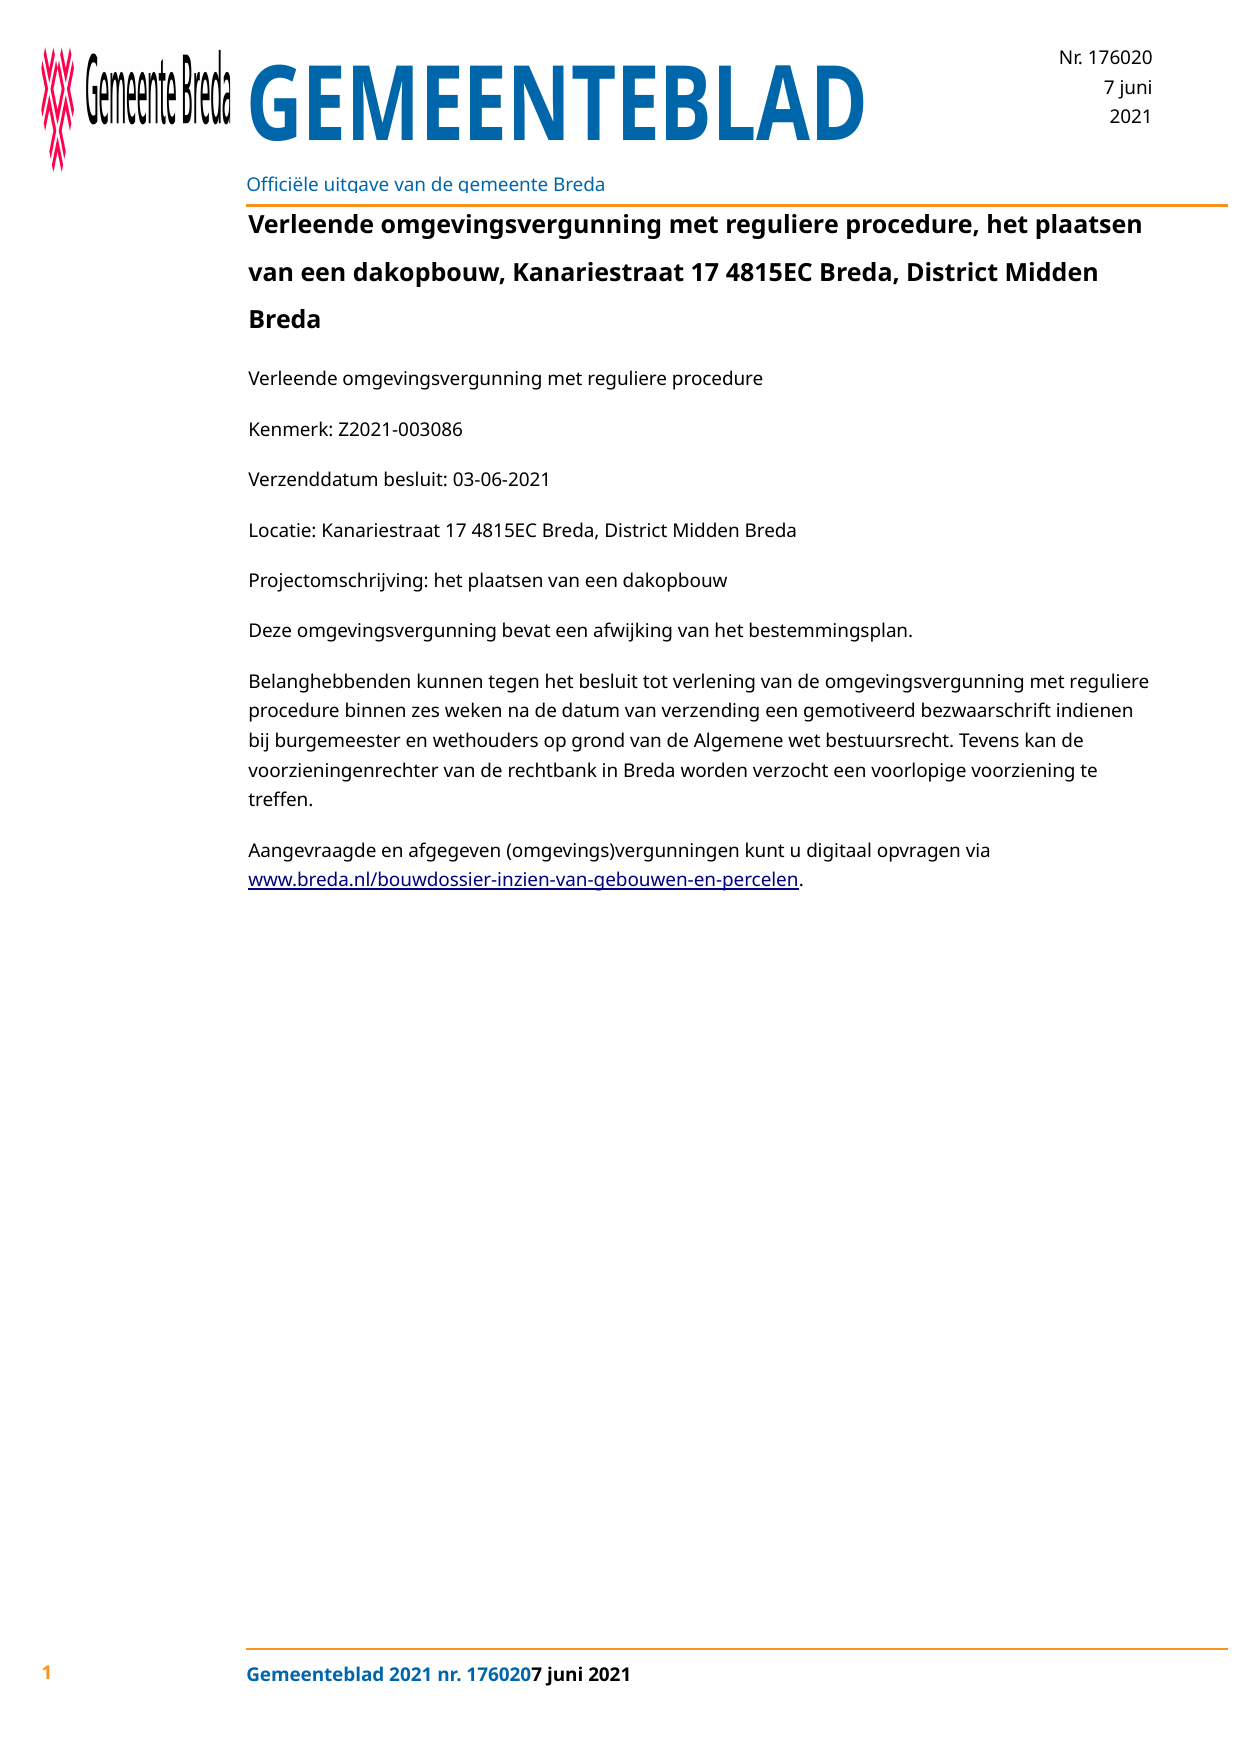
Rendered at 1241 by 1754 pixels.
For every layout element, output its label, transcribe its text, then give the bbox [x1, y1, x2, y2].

text Verleende omgevingsvergunning met reguliere procedure, het plaatsen van een dakopbouw, Kanariestraat 17 4815EC Breda, District Midden Breda [248, 207, 1152, 336]
text Verzenddatum besluit: 03-06-2021 [248, 466, 1152, 492]
text Deze omgevingsvergunning bevat een afwijking van het bestemmingsplan. [248, 618, 1152, 643]
text Aangevraagde en afgegeven (omgevings)vergunningen kunt u digitaal opvragen via www.breda.nl/bouwdossier-inzien-van-gebouwen-en-percelen. [248, 837, 1152, 892]
text Kenmerk: Z2021-003086 [248, 416, 1152, 442]
text Locatie: Kanariestraat 17 4815EC Breda, District Midden Breda [248, 517, 1152, 542]
text Projectomschrijving: het plaatsen van een dakopbouw [248, 567, 1152, 593]
text Belanghebbenden kunnen tegen het besluit tot verlening van de omgevingsvergunning met reguliere procedure binnen zes weken na de datum van verzending een gemotiveerd bezwaarschrift indienen bij burgemeester en wethouders op grond van de Algemene wet bestuursrecht. Tevens kan de voorzieningenrechter van de rechtbank in Breda worden verzocht een voorlopige voorziening te treffen. [248, 668, 1152, 812]
text Verleende omgevingsvergunning met reguliere procedure [248, 366, 1152, 391]
picture [41, 47, 231, 172]
